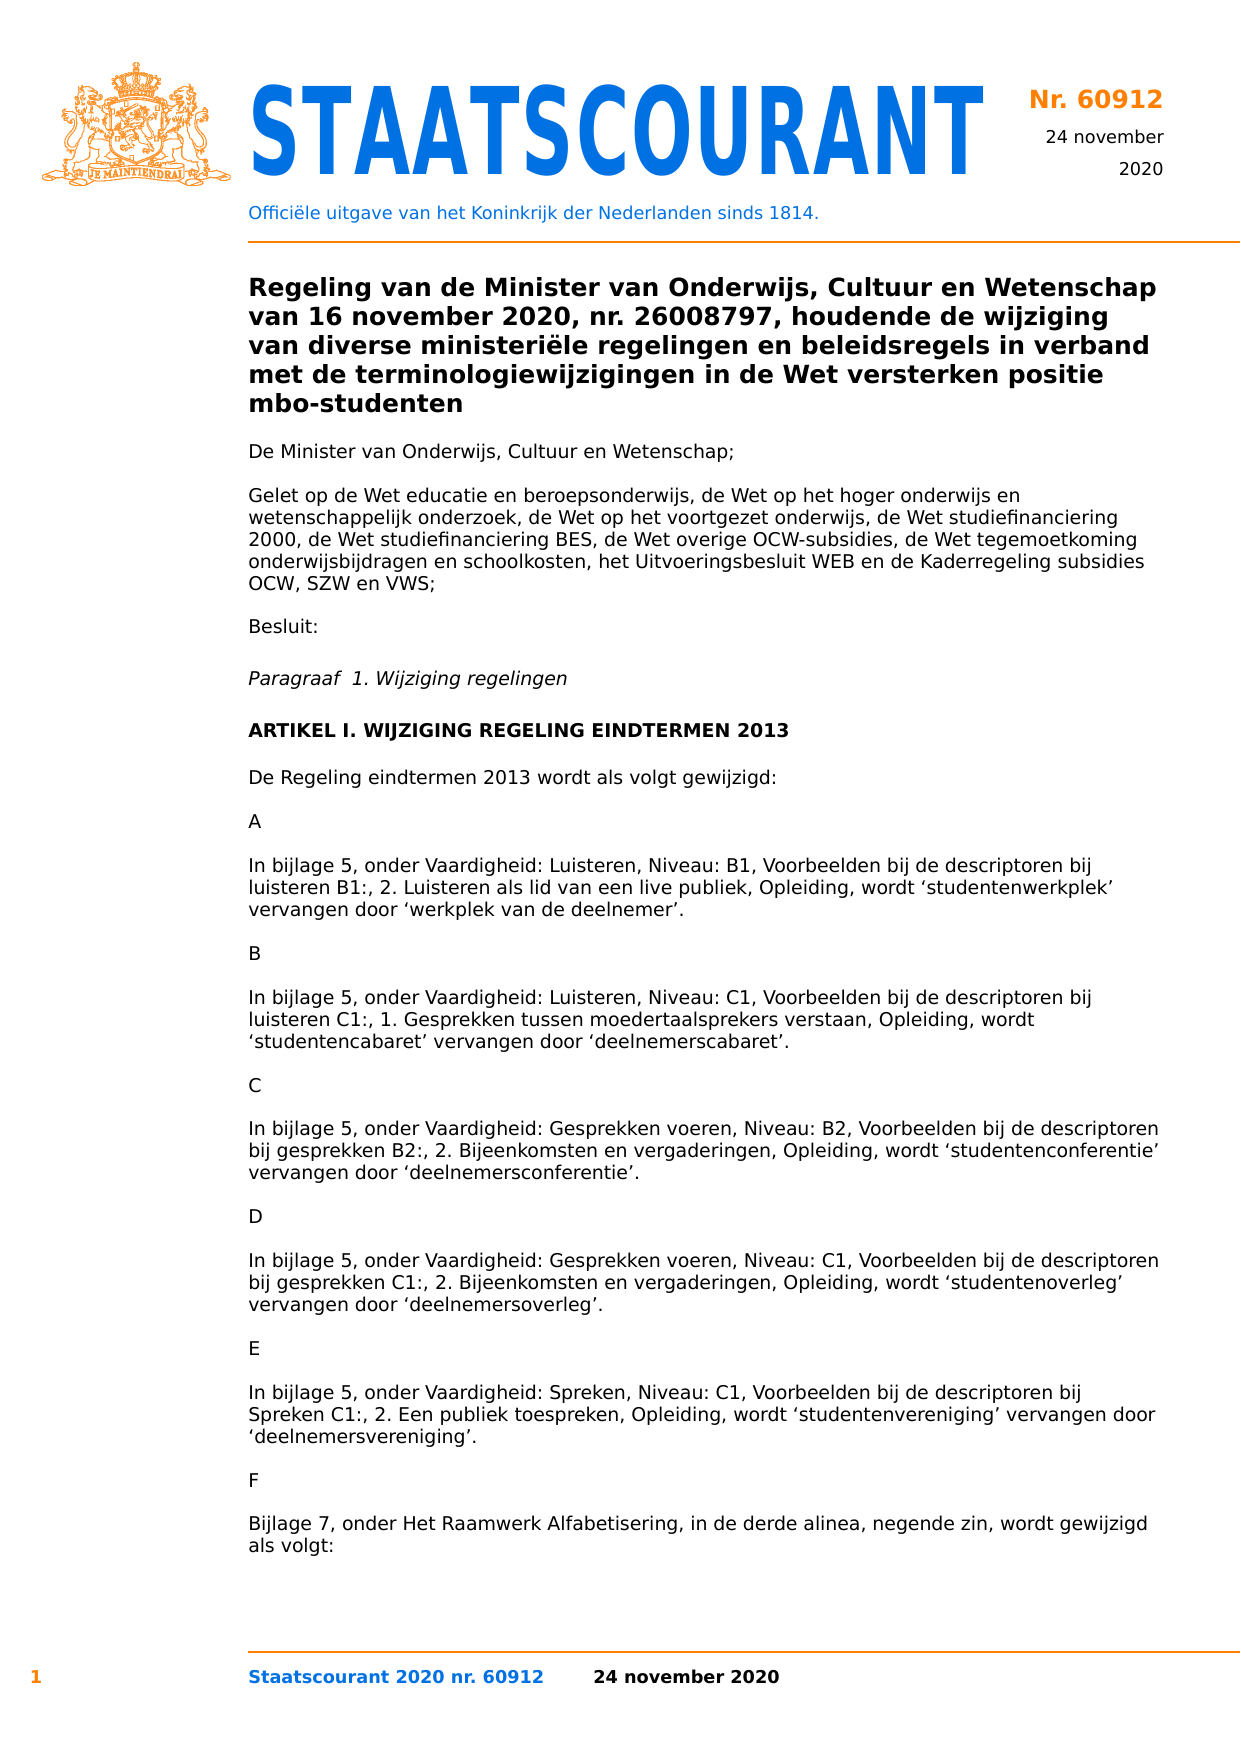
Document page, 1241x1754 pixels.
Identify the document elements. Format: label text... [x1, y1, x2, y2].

text Bijlage 7, onder Het Raamwerk Alfabetisering, in de derde alinea, negende zin, wordt gewijzigd als volgt: [248, 1513, 1163, 1557]
text E [248, 1338, 1163, 1360]
text F [248, 1469, 1163, 1491]
text Gelet op de Wet educatie en beroepsonderwijs, de Wet op het hoger onderwijs en wetenschappelijk onderzoek, de Wet op het voortgezet onderwijs, de Wet studiefinanciering 2000, de Wet studiefinanciering BES, de Wet overige OCW-subsidies, de Wet tegemoetkoming onderwijsbijdragen en schoolkosten, het Uitvoeringsbesluit WEB en de Kaderregeling subsidies OCW, SZW en VWS; [248, 484, 1163, 594]
text D [248, 1206, 1163, 1228]
picture [41, 62, 231, 186]
text In bijlage 5, onder Vaardigheid: Spreken, Niveau: C1, Voorbeelden bij de descriptoren bij Spreken C1:, 2. Een publiek toespreken, Opleiding, wordt ‘studentenvereniging’ vervangen door ‘deelnemersvereniging’. [248, 1382, 1163, 1448]
subtitle ARTIKEL I. WIJZIGING REGELING EINDTERMEN 2013 [248, 720, 1163, 742]
table_cell 2020 [998, 153, 1240, 203]
table_cell Officiële uitgave van het Koninkrijk der Nederlanden sinds 1814. [248, 203, 1240, 241]
table_cell 24 november [998, 121, 1240, 153]
text A [248, 811, 1163, 833]
subtitle Paragraaf 1. Wijziging regelingen [248, 668, 1163, 690]
table_header Nr. 60912 [998, 62, 1240, 121]
text In bijlage 5, onder Vaardigheid: Luisteren, Niveau: C1, Voorbeelden bij de descriptoren bij luisteren C1:, 1. Gesprekken tussen moedertaalsprekers verstaan, Opleiding, wordt ‘studentencabaret’ vervangen door ‘deelnemerscabaret’. [248, 987, 1163, 1053]
table_header [25, 62, 248, 241]
subtitle Regeling van de Minister van Onderwijs, Cultuur en Wetenschap van 16 november 2020, nr. 26008797, houdende de wijziging van diverse ministeriële regelingen en beleidsregels in verband met de terminologiewijzigingen in de Wet versterken positie mbo-studenten [248, 273, 1163, 419]
text Besluit: [248, 616, 1163, 638]
text C [248, 1074, 1163, 1096]
text In bijlage 5, onder Vaardigheid: Gesprekken voeren, Niveau: C1, Voorbeelden bij de descriptoren bij gesprekken C1:, 2. Bijeenkomsten en vergaderingen, Opleiding, wordt ‘studentenoverleg’ vervangen door ‘deelnemersoverleg’. [248, 1250, 1163, 1316]
text In bijlage 5, onder Vaardigheid: Gesprekken voeren, Niveau: B2, Voorbeelden bij de descriptoren bij gesprekken B2:, 2. Bijeenkomsten en vergaderingen, Opleiding, wordt ‘studentenconferentie’ vervangen door ‘deelnemersconferentie’. [248, 1118, 1163, 1184]
text B [248, 943, 1163, 965]
text In bijlage 5, onder Vaardigheid: Luisteren, Niveau: B1, Voorbeelden bij de descriptoren bij luisteren B1:, 2. Luisteren als lid van een live publiek, Opleiding, wordt ‘studentenwerkplek’ vervangen door ‘werkplek van de deelnemer’. [248, 855, 1163, 921]
table_header STAATSCOURANT [248, 62, 998, 203]
text De Regeling eindtermen 2013 wordt als volgt gewijzigd: [248, 767, 1163, 789]
text De Minister van Onderwijs, Cultuur en Wetenschap; [248, 441, 1163, 463]
